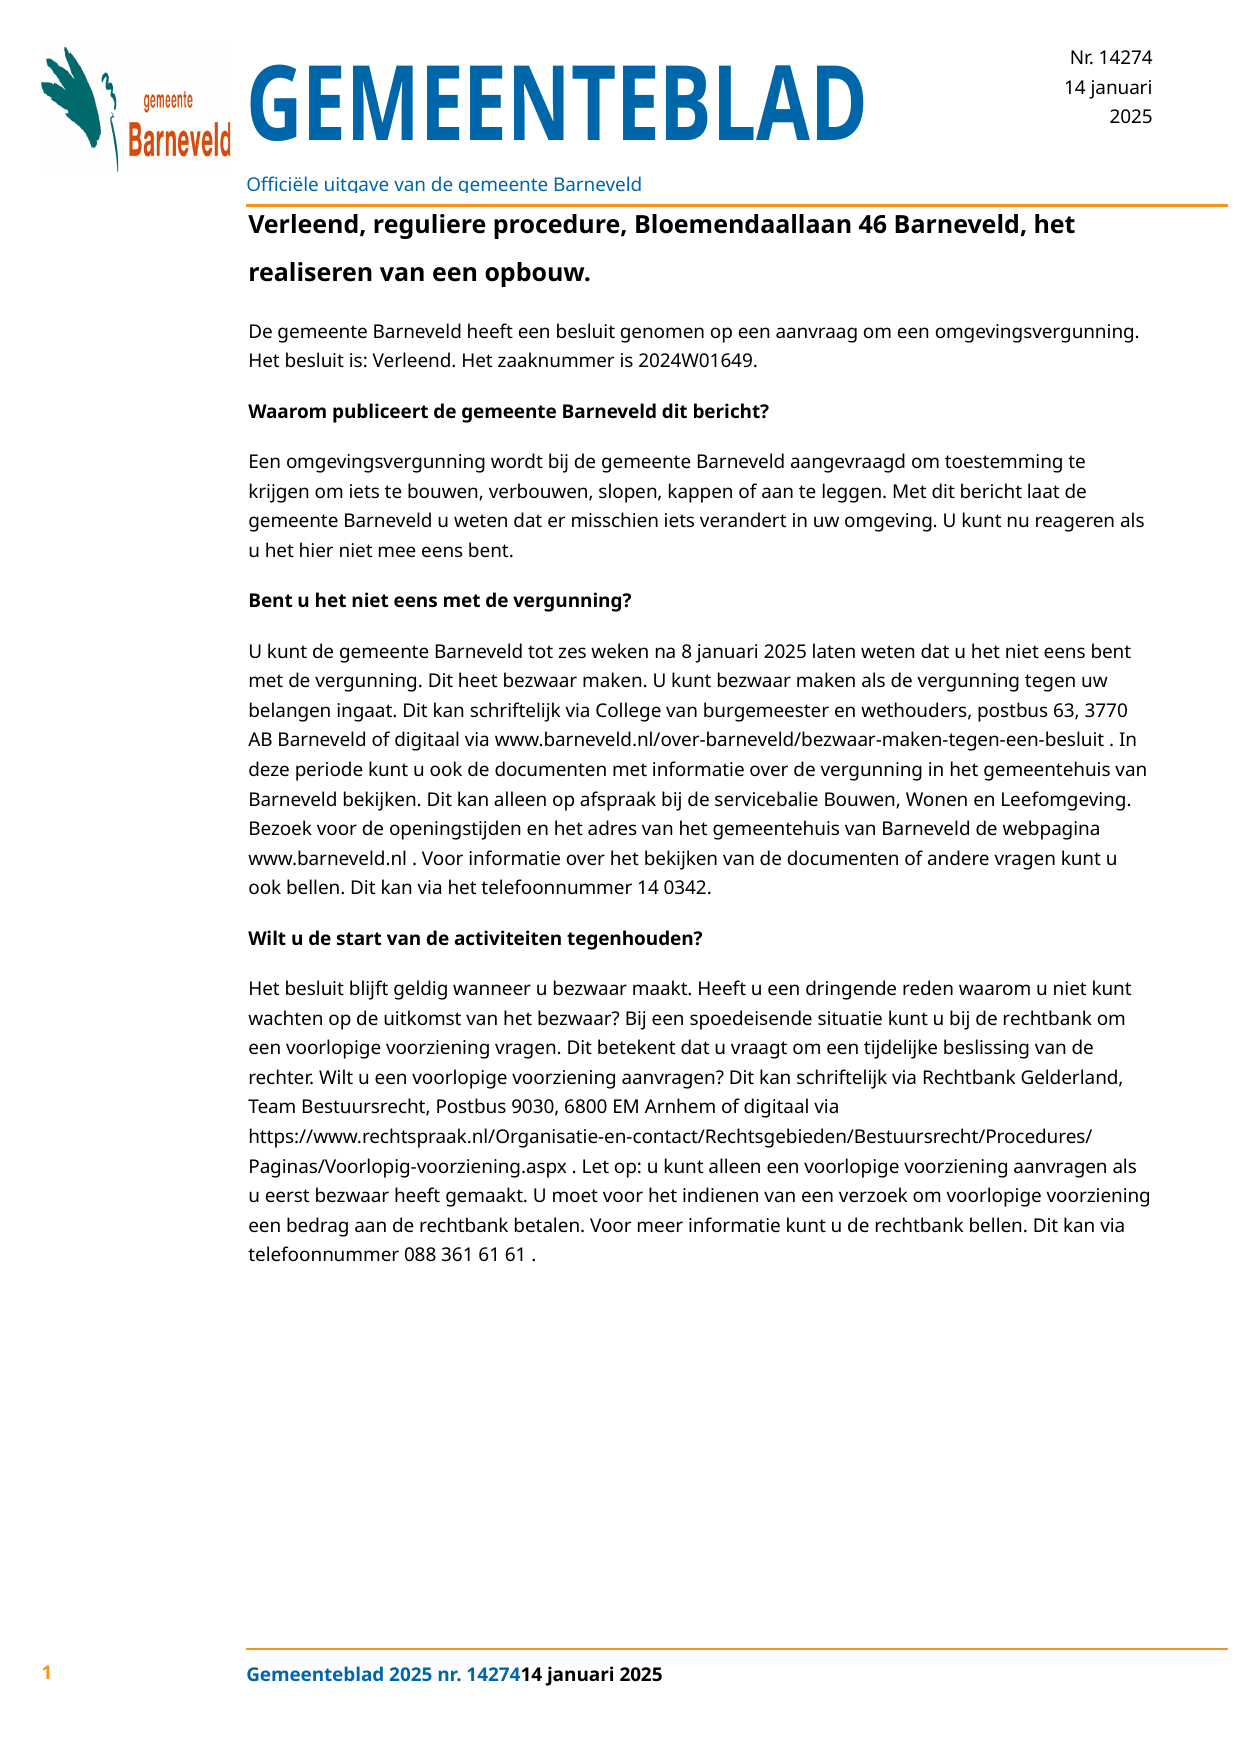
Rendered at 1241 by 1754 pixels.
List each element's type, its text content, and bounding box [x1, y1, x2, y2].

picture [41, 47, 231, 172]
text Verleend, reguliere procedure, Bloemendaallaan 46 Barneveld, het realiseren van een opbouw. [248, 207, 1152, 288]
text Wilt u de start van de activiteiten tegenhouden? [248, 925, 1152, 951]
text Bent u het niet eens met de vergunning? [248, 587, 1152, 613]
text Waarom publiceert de gemeente Barneveld dit bericht? [248, 398, 1152, 424]
text Het besluit blijft geldig wanneer u bezwaar maakt. Heeft u een dringende reden waarom u niet kunt wachten op de uitkomst van het bezwaar? Bij een spoedeisende situatie kunt u bij de rechtbank om een voorlopige voorziening vragen. Dit betekent dat u vraagt om een tijdelijke beslissing van de rechter. Wilt u een voorlopige voorziening aanvragen? Dit kan schriftelijk via Rechtbank Gelderland, Team Bestuursrecht, Postbus 9030, 6800 EM Arnhem of digitaal via https://www.rechtspraak.nl/Organisatie-en-contact/Rechtsgebieden/Bestuursrecht/Procedures/Paginas/Voorlopig-voorziening.aspx . Let op: u kunt alleen een voorlopige voorziening aanvragen als u eerst bezwaar heeft gemaakt. U moet voor het indienen van een verzoek om voorlopige voorziening een bedrag aan de rechtbank betalen. Voor meer informatie kunt u de rechtbank bellen. Dit kan via telefoonnummer 088 361 61 61 . [248, 975, 1152, 1267]
text U kunt de gemeente Barneveld tot zes weken na 8 januari 2025 laten weten dat u het niet eens bent met de vergunning. Dit heet bezwaar maken. U kunt bezwaar maken als de vergunning tegen uw belangen ingaat. Dit kan schriftelijk via College van burgemeester en wethouders, postbus 63, 3770 AB Barneveld of digitaal via www.barneveld.nl/over-barneveld/bezwaar-maken-tegen-een-besluit . In deze periode kunt u ook de documenten met informatie over de vergunning in het gemeentehuis van Barneveld bekijken. Dit kan alleen op afspraak bij de servicebalie Bouwen, Wonen en Leefomgeving. Bezoek voor de openingstijden en het adres van het gemeentehuis van Barneveld de webpagina www.barneveld.nl . Voor informatie over het bekijken van de documenten of andere vragen kunt u ook bellen. Dit kan via het telefoonnummer 14 0342. [248, 638, 1152, 900]
text Een omgevingsvergunning wordt bij de gemeente Barneveld aangevraagd om toestemming te krijgen om iets te bouwen, verbouwen, slopen, kappen of aan te leggen. Met dit bericht laat de gemeente Barneveld u weten dat er misschien iets verandert in uw omgeving. U kunt nu reageren als u het hier niet mee eens bent. [248, 448, 1152, 563]
text De gemeente Barneveld heeft een besluit genomen op een aanvraag om een omgevingsvergunning. Het besluit is: Verleend. Het zaaknummer is 2024W01649. [248, 318, 1152, 373]
